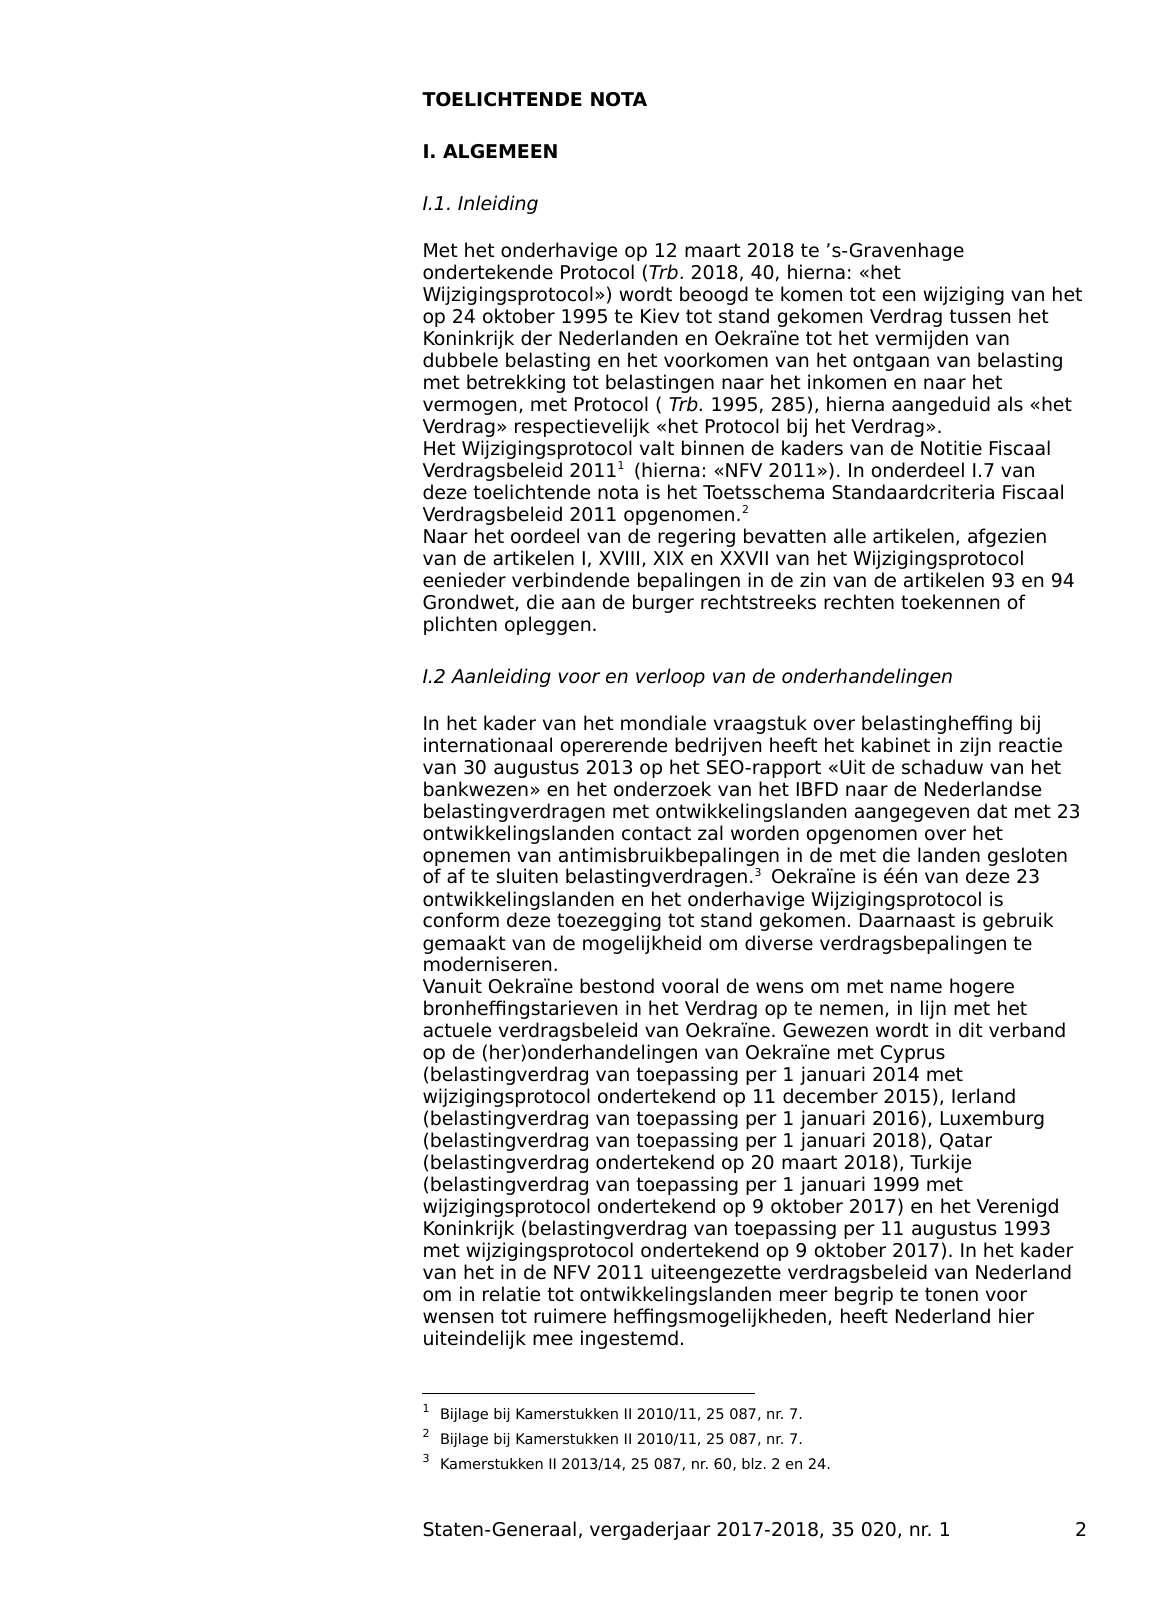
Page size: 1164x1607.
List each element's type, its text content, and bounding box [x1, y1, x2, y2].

text In het kader van het mondiale vraagstuk over belastingheffing bij internationaal opererende bedrijven heeft het kabinet in zijn reactie van 30 augustus 2013 op het SEO-rapport «Uit de schaduw van het bankwezen» en het onderzoek van het IBFD naar de Nederlandse belastingverdragen met ontwikkelingslanden aangegeven dat met 23 ontwikkelingslanden contact zal worden opgenomen over het opnemen van antimisbruikbepalingen in de met die landen gesloten of af te sluiten belastingverdragen. Oekraïne is één van deze 23 ontwikkelingslanden en het onderhavige Wijzigingsprotocol is conform deze toezegging tot stand gekomen. Daarnaast is gebruik gemaakt van de mogelijkheid om diverse verdragsbepalingen te moderniseren. [422, 713, 1087, 976]
subtitle I. ALGEMEEN [422, 141, 1087, 163]
subtitle I.1. Inleiding [422, 193, 1087, 215]
text Het Wijzigingsprotocol valt binnen de kaders van de Notitie Fiscaal Verdragsbeleid 2011 (hierna: «NFV 2011»). In onderdeel I.7 van deze toelichtende nota is het Toetsschema Standaardcriteria Fiscaal Verdragsbeleid 2011 opgenomen. [422, 438, 1087, 526]
text Vanuit Oekraïne bestond vooral de wens om met name hogere bronheffingstarieven in het Verdrag op te nemen, in lijn met het actuele verdragsbeleid van Oekraïne. Gewezen wordt in dit verband op de (her)onderhandelingen van Oekraïne met Cyprus (belastingverdrag van toepassing per 1 januari 2014 met wijzigingsprotocol ondertekend op 11 december 2015), Ierland (belastingverdrag van toepassing per 1 januari 2016), Luxemburg (belastingverdrag van toepassing per 1 januari 2018), Qatar (belastingverdrag ondertekend op 20 maart 2018), Turkije (belastingverdrag van toepassing per 1 januari 1999 met wijzigingsprotocol ondertekend op 9 oktober 2017) en het Verenigd Koninkrijk (belastingverdrag van toepassing per 11 augustus 1993 met wijzigingsprotocol ondertekend op 9 oktober 2017). In het kader van het in de NFV 2011 uiteengezette verdragsbeleid van Nederland om in relatie tot ontwikkelingslanden meer begrip te tonen voor wensen tot ruimere heffingsmogelijkheden, heeft Nederland hier uiteindelijk mee ingestemd. [422, 976, 1087, 1350]
text Kamerstukken II 2013/14, 25 087, nr. 60, blz. 2 en 24. [422, 1452, 1087, 1474]
text Bijlage bij Kamerstukken II 2010/11, 25 087, nr. 7. [422, 1402, 1087, 1424]
text Bijlage bij Kamerstukken II 2010/11, 25 087, nr. 7. [422, 1427, 1087, 1449]
text Met het onderhavige op 12 maart 2018 te ’s-Gravenhage ondertekende Protocol (Trb. 2018, 40, hierna: «het Wijzigingsprotocol») wordt beoogd te komen tot een wijziging van het op 24 oktober 1995 te Kiev tot stand gekomen Verdrag tussen het Koninkrijk der Nederlanden en Oekraïne tot het vermijden van dubbele belasting en het voorkomen van het ontgaan van belasting met betrekking tot belastingen naar het inkomen en naar het vermogen, met Protocol ( Trb. 1995, 285), hierna aangeduid als «het Verdrag» respectievelijk «het Protocol bij het Verdrag». [422, 240, 1087, 438]
subtitle I.2 Aanleiding voor en verloop van de onderhandelingen [422, 666, 1087, 688]
subtitle TOELICHTENDE NOTA [422, 89, 1087, 111]
text Naar het oordeel van de regering bevatten alle artikelen, afgezien van de artikelen I, XVIII, XIX en XXVII van het Wijzigingsprotocol eenieder verbindende bepalingen in de zin van de artikelen 93 en 94 Grondwet, die aan de burger rechtstreeks rechten toekennen of plichten opleggen. [422, 526, 1087, 636]
